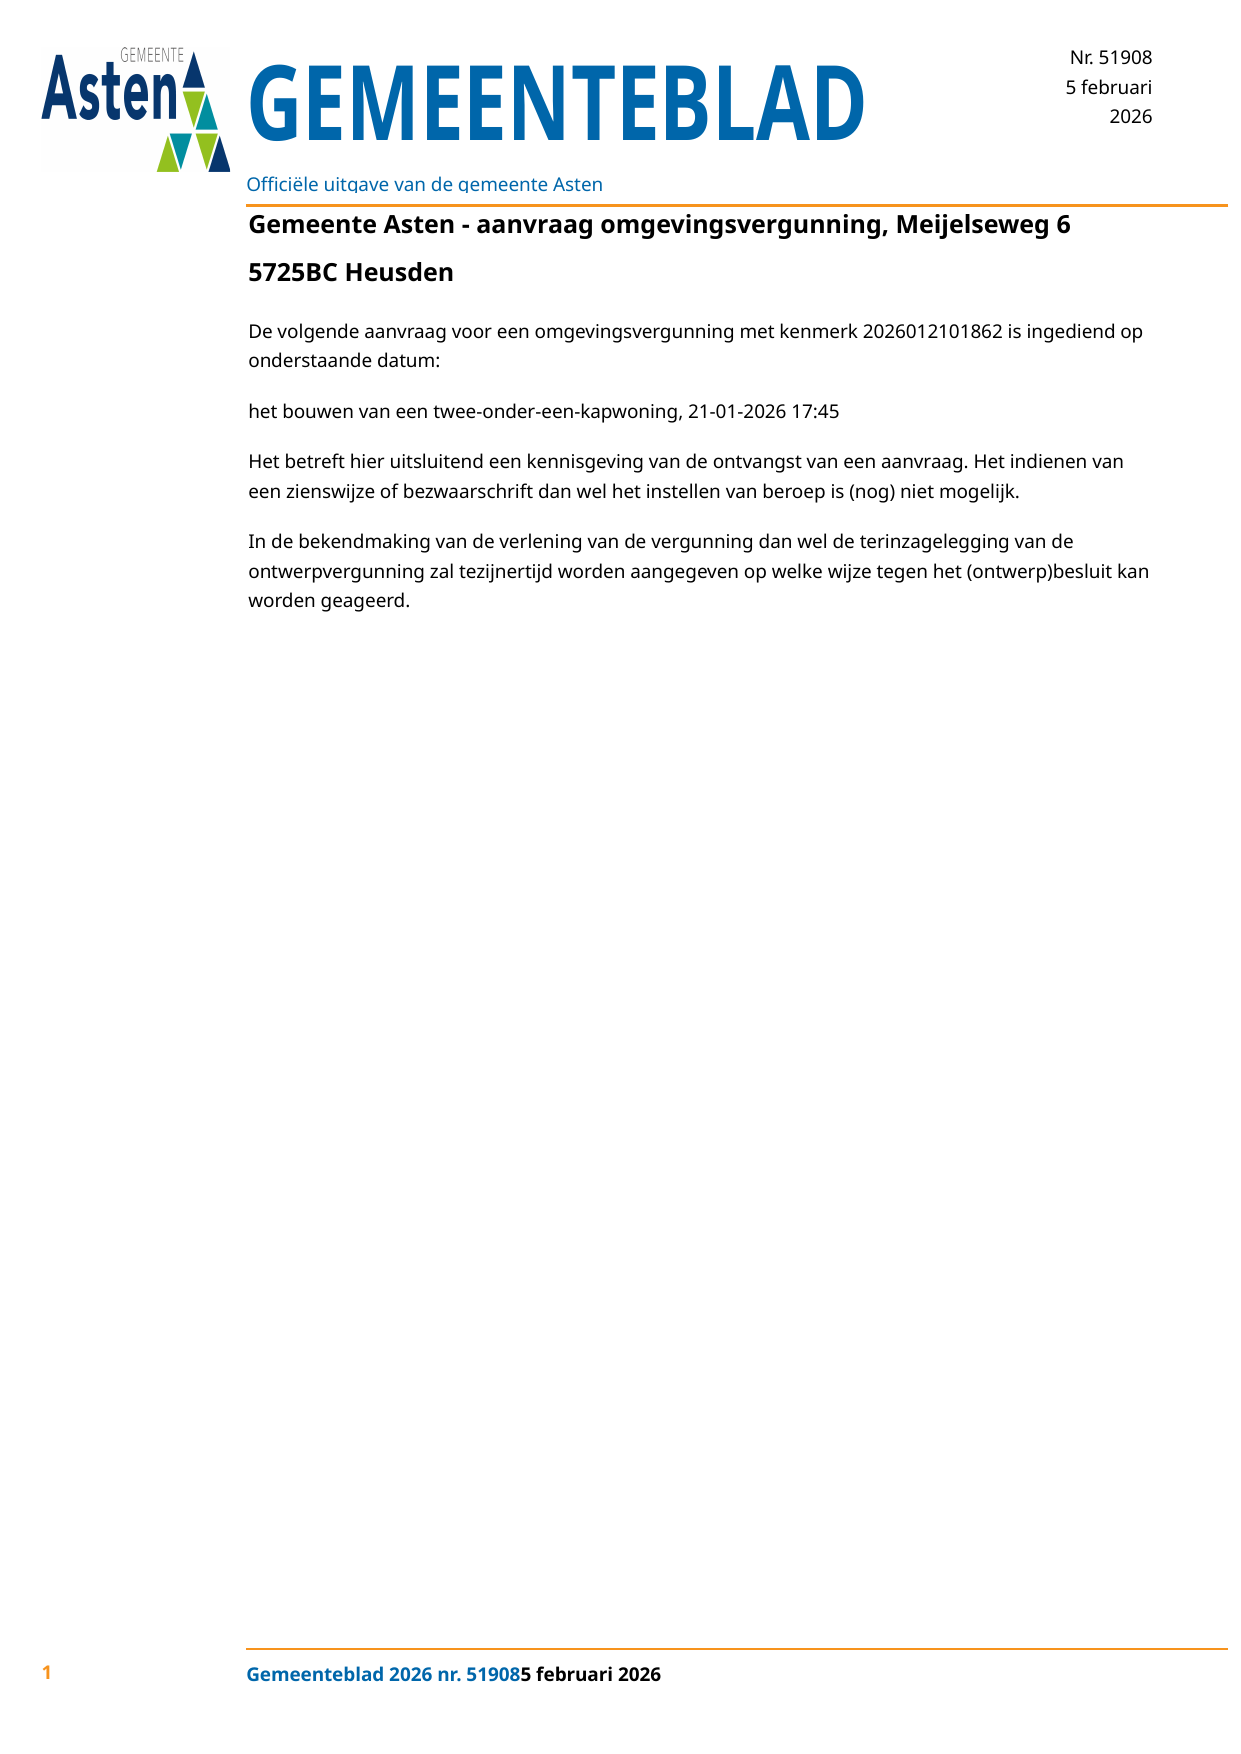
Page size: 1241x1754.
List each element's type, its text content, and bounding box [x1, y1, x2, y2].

text De volgende aanvraag voor een omgevingsvergunning met kenmerk 2026012101862 is ingediend op onderstaande datum: [248, 318, 1152, 373]
text het bouwen van een twee-onder-een-kapwoning, 21-01-2026 17:45 [248, 398, 1152, 424]
text Het betreft hier uitsluitend een kennisgeving van de ontvangst van een aanvraag. Het indienen van een zienswijze of bezwaarschrift dan wel het instellen van beroep is (nog) niet mogelijk. [248, 448, 1152, 504]
text Gemeente Asten - aanvraag omgevingsvergunning, Meijelseweg 6 5725BC Heusden [248, 207, 1152, 288]
picture [41, 47, 231, 172]
text In de bekendmaking van de verlening van de vergunning dan wel de terinzagelegging van de ontwerpvergunning zal tezijnertijd worden aangegeven op welke wijze tegen het (ontwerp)besluit kan worden geageerd. [248, 528, 1152, 613]
